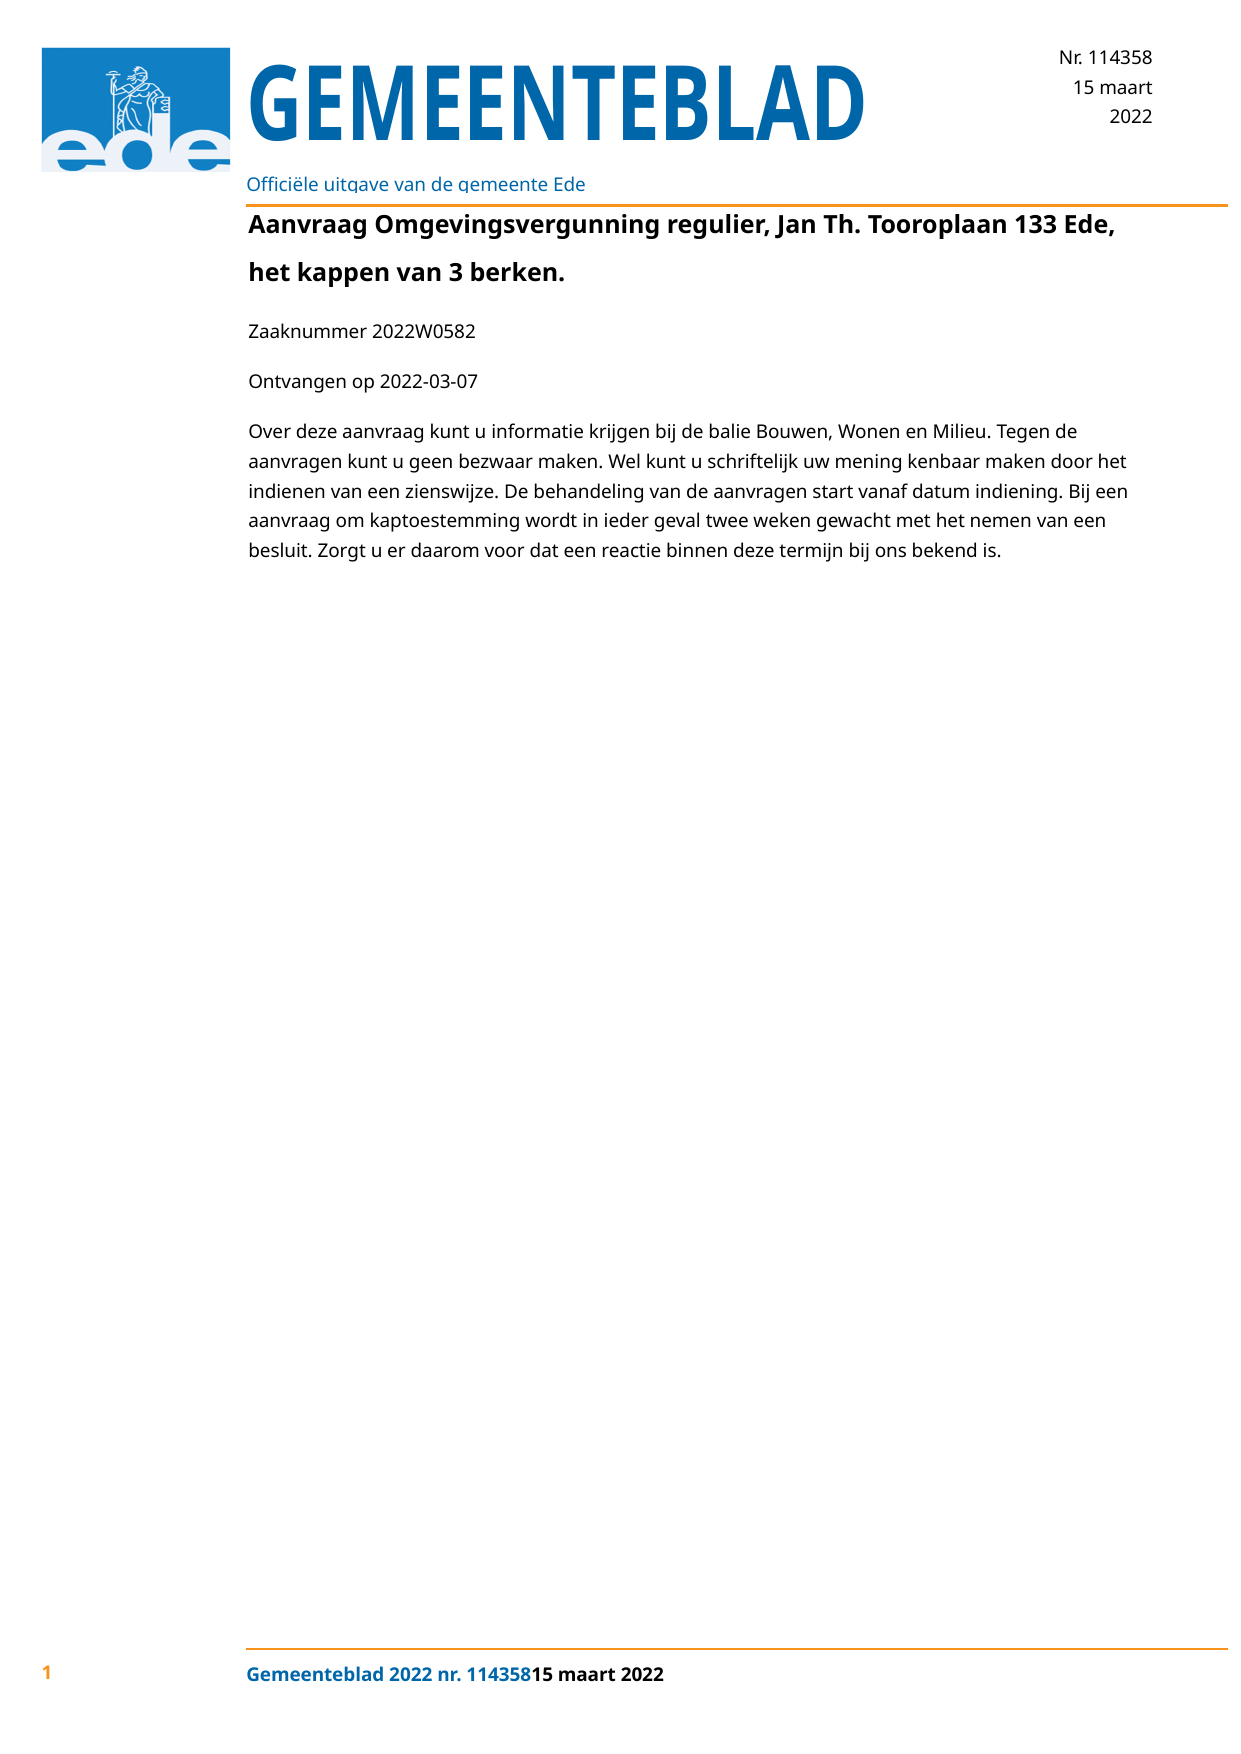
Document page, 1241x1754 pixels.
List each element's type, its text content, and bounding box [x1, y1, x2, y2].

text Ontvangen op 2022-03-07 [248, 368, 1152, 394]
text Aanvraag Omgevingsvergunning regulier, Jan Th. Tooroplaan 133 Ede, het kappen van 3 berken. [248, 207, 1152, 288]
picture [41, 47, 231, 172]
text Zaaknummer 2022W0582 [248, 318, 1152, 344]
text Over deze aanvraag kunt u informatie krijgen bij de balie Bouwen, Wonen en Milieu. Tegen de aanvragen kunt u geen bezwaar maken. Wel kunt u schriftelijk uw mening kenbaar maken door het indienen van een zienswijze. De behandeling van de aanvragen start vanaf datum indiening. Bij een aanvraag om kaptoestemming wordt in ieder geval twee weken gewacht met het nemen van een besluit. Zorgt u er daarom voor dat een reactie binnen deze termijn bij ons bekend is. [248, 419, 1152, 563]
